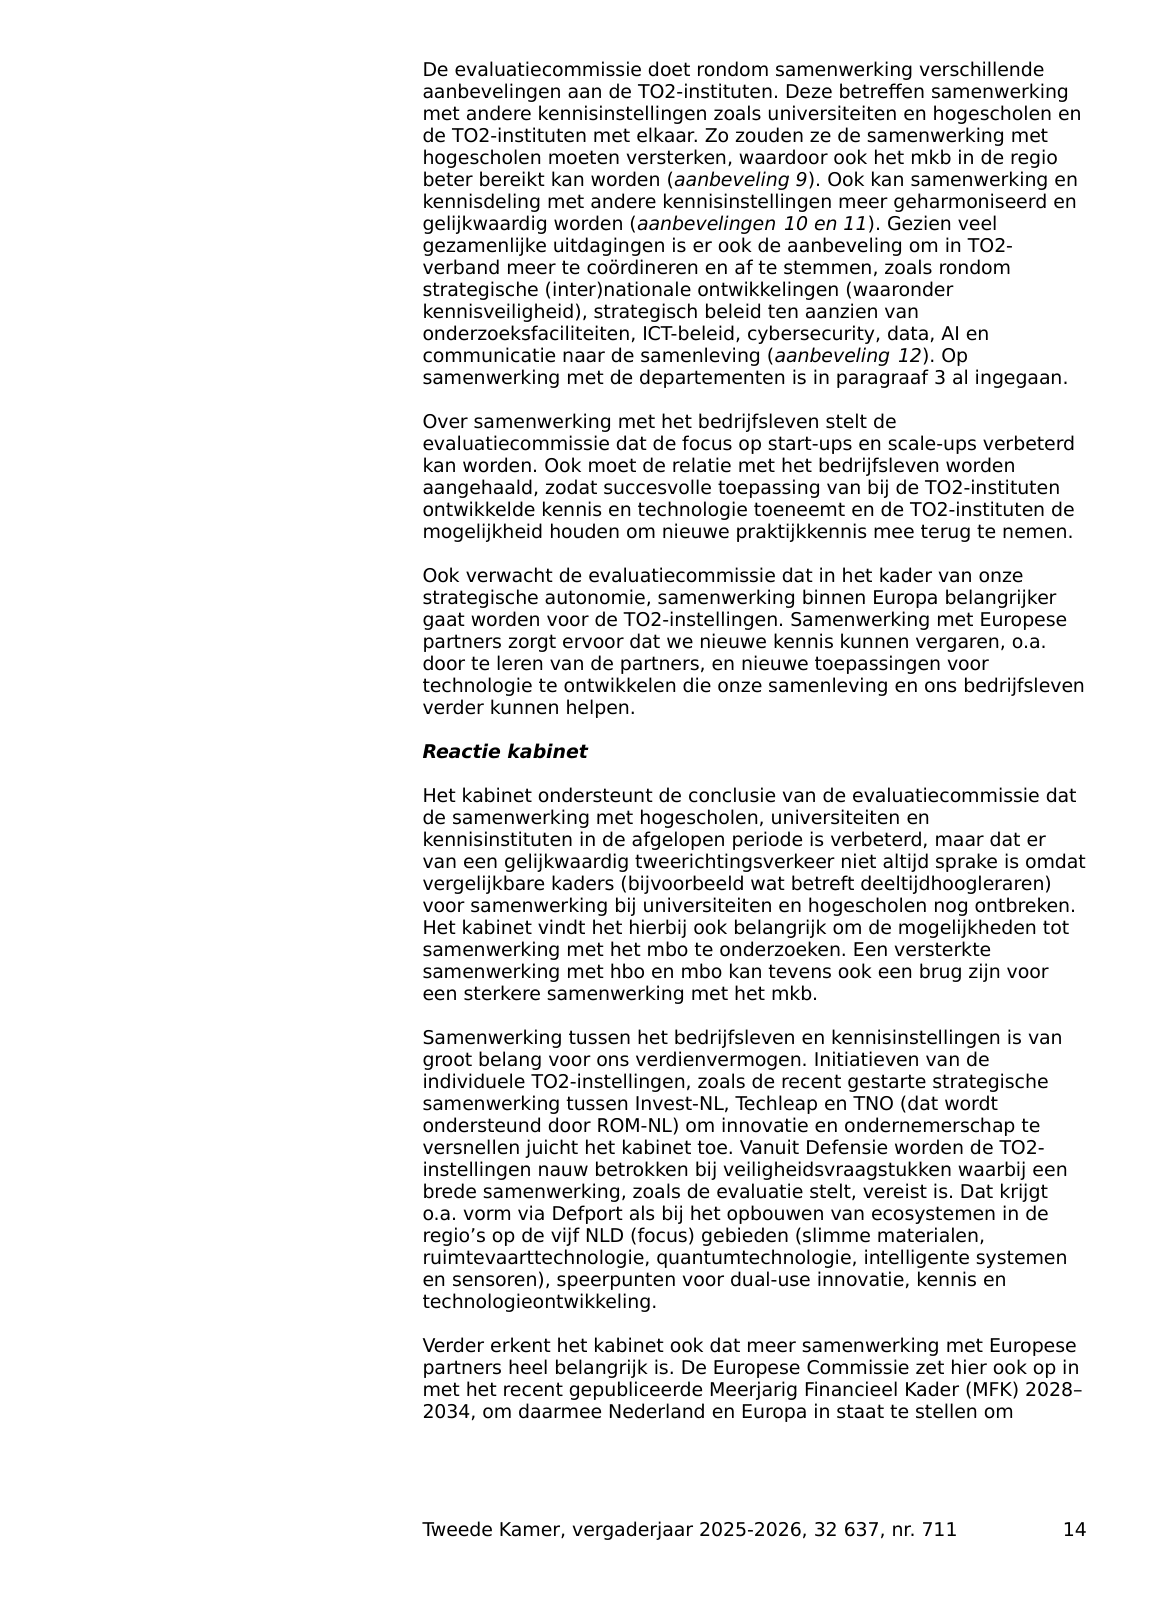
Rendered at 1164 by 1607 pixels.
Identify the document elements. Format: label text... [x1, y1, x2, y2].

text Verder erkent het kabinet ook dat meer samenwerking met Europese partners heel belangrijk is. De Europese Commissie zet hier ook op in met het recent gepubliceerde Meerjarig Financieel Kader (MFK) 2028–2034, om daarmee Nederland en Europa in staat te stellen om [422, 1335, 1087, 1423]
text Ook verwacht de evaluatiecommissie dat in het kader van onze strategische autonomie, samenwerking binnen Europa belangrijker gaat worden voor de TO2-instellingen. Samenwerking met Europese partners zorgt ervoor dat we nieuwe kennis kunnen vergaren, o.a. door te leren van de partners, en nieuwe toepassingen voor technologie te ontwikkelen die onze samenleving en ons bedrijfsleven verder kunnen helpen. [422, 565, 1087, 719]
text De evaluatiecommissie doet rondom samenwerking verschillende aanbevelingen aan de TO2-instituten. Deze betreffen samenwerking met andere kennisinstellingen zoals universiteiten en hogescholen en de TO2-instituten met elkaar. Zo zouden ze de samenwerking met hogescholen moeten versterken, waardoor ook het mkb in de regio beter bereikt kan worden (aanbeveling 9). Ook kan samenwerking en kennisdeling met andere kennisinstellingen meer geharmoniseerd en gelijkwaardig worden (aanbevelingen 10 en 11). Gezien veel gezamenlijke uitdagingen is er ook de aanbeveling om in TO2-verband meer te coördineren en af te stemmen, zoals rondom strategische (inter)nationale ontwikkelingen (waaronder kennisveiligheid), strategisch beleid ten aanzien van onderzoeksfaciliteiten, ICT-beleid, cybersecurity, data, AI en communicatie naar de samenleving (aanbeveling 12). Op samenwerking met de departementen is in paragraaf 3 al ingegaan. [422, 59, 1087, 389]
text Over samenwerking met het bedrijfsleven stelt de evaluatiecommissie dat de focus op start-ups en scale-ups verbeterd kan worden. Ook moet de relatie met het bedrijfsleven worden aangehaald, zodat succesvolle toepassing van bij de TO2-instituten ontwikkelde kennis en technologie toeneemt en de TO2-instituten de mogelijkheid houden om nieuwe praktijkkennis mee terug te nemen. [422, 411, 1087, 543]
subtitle Reactie kabinet [422, 741, 1087, 763]
text Samenwerking tussen het bedrijfsleven en kennisinstellingen is van groot belang voor ons verdienvermogen. Initiatieven van de individuele TO2-instellingen, zoals de recent gestarte strategische samenwerking tussen Invest-NL, Techleap en TNO (dat wordt ondersteund door ROM-NL) om innovatie en ondernemerschap te versnellen juicht het kabinet toe. Vanuit Defensie worden de TO2-instellingen nauw betrokken bij veiligheidsvraagstukken waarbij een brede samenwerking, zoals de evaluatie stelt, vereist is. Dat krijgt o.a. vorm via Defport als bij het opbouwen van ecosystemen in de regio’s op de vijf NLD (focus) gebieden (slimme materialen, ruimtevaarttechnologie, quantumtechnologie, intelligente systemen en sensoren), speerpunten voor dual-use innovatie, kennis en technologieontwikkeling. [422, 1027, 1087, 1313]
text Het kabinet ondersteunt de conclusie van de evaluatiecommissie dat de samenwerking met hogescholen, universiteiten en kennisinstituten in de afgelopen periode is verbeterd, maar dat er van een gelijkwaardig tweerichtingsverkeer niet altijd sprake is omdat vergelijkbare kaders (bijvoorbeeld wat betreft deeltijdhoogleraren) voor samenwerking bij universiteiten en hogescholen nog ontbreken. Het kabinet vindt het hierbij ook belangrijk om de mogelijkheden tot samenwerking met het mbo te onderzoeken. Een versterkte samenwerking met hbo en mbo kan tevens ook een brug zijn voor een sterkere samenwerking met het mkb. [422, 785, 1087, 1005]
